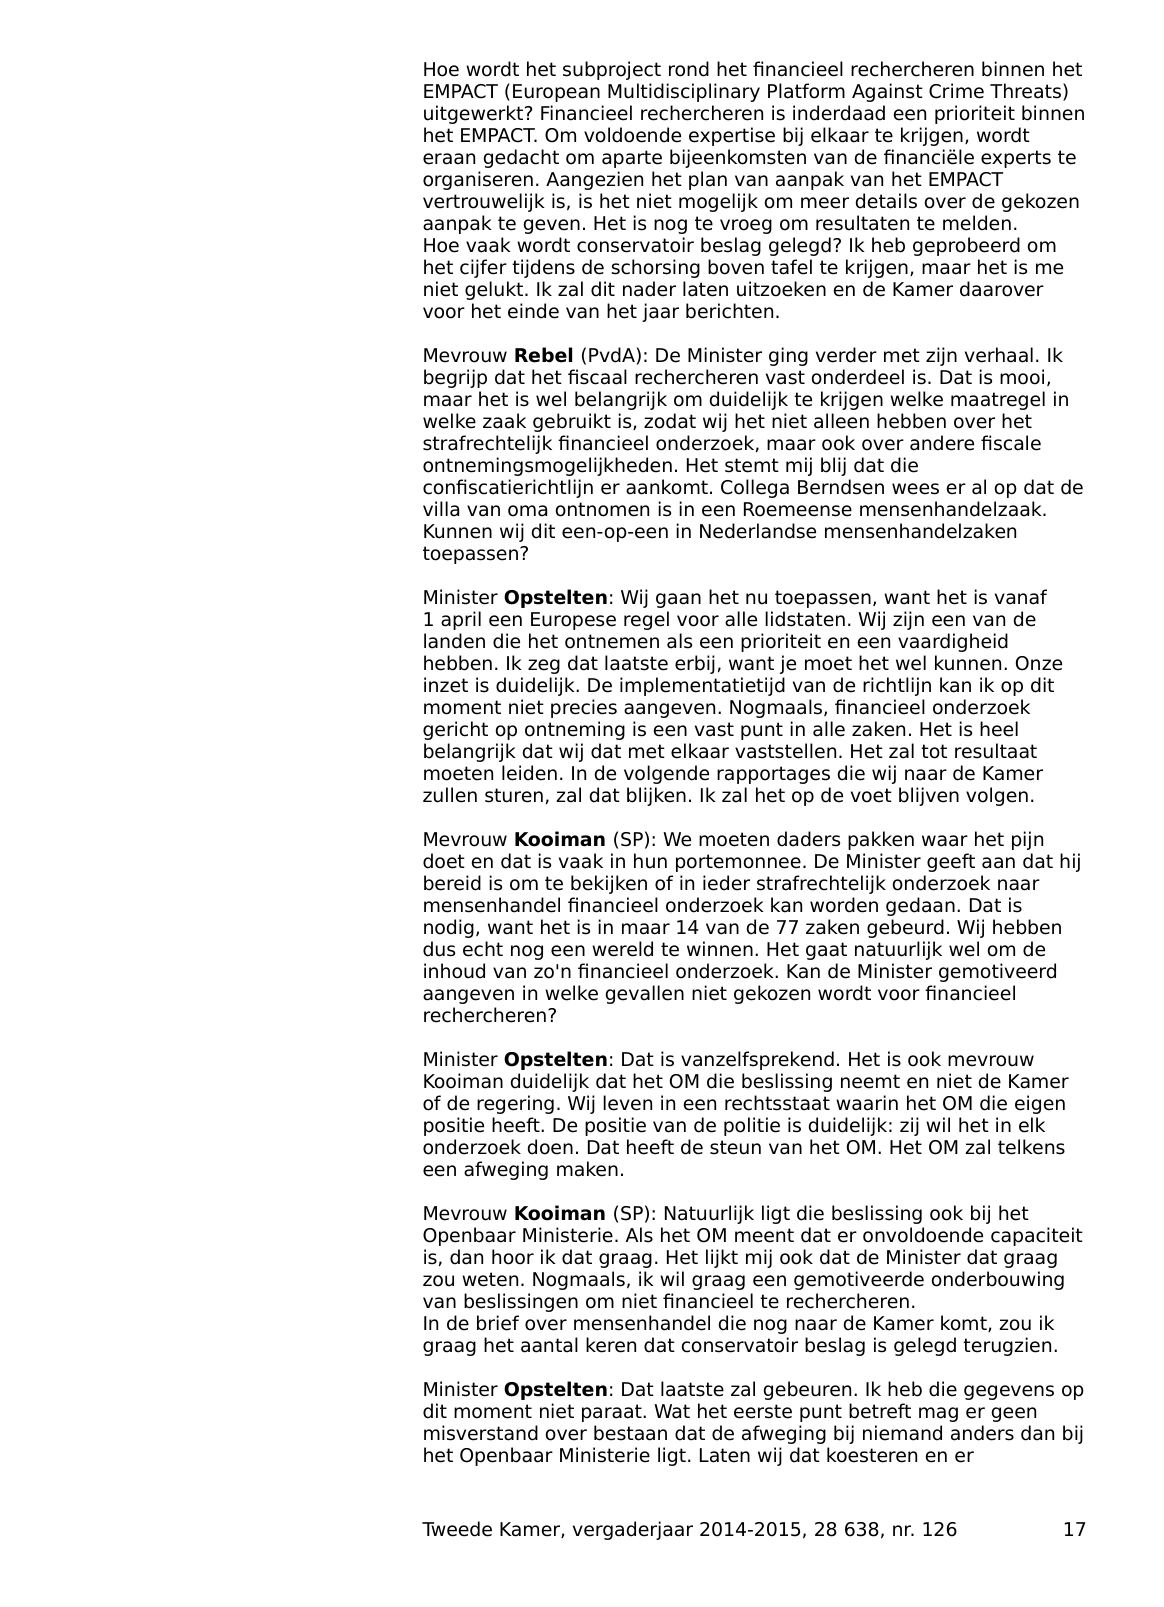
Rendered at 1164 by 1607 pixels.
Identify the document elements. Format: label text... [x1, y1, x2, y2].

text Minister Opstelten: Dat is vanzelfsprekend. Het is ook mevrouw Kooiman duidelijk dat het OM die beslissing neemt en niet de Kamer of de regering. Wij leven in een rechtsstaat waarin het OM die eigen positie heeft. De positie van de politie is duidelijk: zij wil het in elk onderzoek doen. Dat heeft de steun van het OM. Het OM zal telkens een afweging maken. [422, 1049, 1087, 1181]
text Hoe vaak wordt conservatoir beslag gelegd? Ik heb geprobeerd om het cijfer tijdens de schorsing boven tafel te krijgen, maar het is me niet gelukt. Ik zal dit nader laten uitzoeken en de Kamer daarover voor het einde van het jaar berichten. [422, 235, 1087, 323]
text Mevrouw Kooiman (SP): Natuurlijk ligt die beslissing ook bij het Openbaar Ministerie. Als het OM meent dat er onvoldoende capaciteit is, dan hoor ik dat graag. Het lijkt mij ook dat de Minister dat graag zou weten. Nogmaals, ik wil graag een gemotiveerde onderbouwing van beslissingen om niet financieel te rechercheren. [422, 1203, 1087, 1313]
text Mevrouw Rebel (PvdA): De Minister ging verder met zijn verhaal. Ik begrijp dat het fiscaal rechercheren vast onderdeel is. Dat is mooi, maar het is wel belangrijk om duidelijk te krijgen welke maatregel in welke zaak gebruikt is, zodat wij het niet alleen hebben over het strafrechtelijk financieel onderzoek, maar ook over andere fiscale ontnemingsmogelijkheden. Het stemt mij blij dat die confiscatierichtlijn er aankomt. Collega Berndsen wees er al op dat de villa van oma ontnomen is in een Roemeense mensenhandelzaak. Kunnen wij dit een-op-een in Nederlandse mensenhandelzaken toepassen? [422, 345, 1087, 565]
text Minister Opstelten: Wij gaan het nu toepassen, want het is vanaf 1 april een Europese regel voor alle lidstaten. Wij zijn een van de landen die het ontnemen als een prioriteit en een vaardigheid hebben. Ik zeg dat laatste erbij, want je moet het wel kunnen. Onze inzet is duidelijk. De implementatietijd van de richtlijn kan ik op dit moment niet precies aangeven. Nogmaals, financieel onderzoek gericht op ontneming is een vast punt in alle zaken. Het is heel belangrijk dat wij dat met elkaar vaststellen. Het zal tot resultaat moeten leiden. In de volgende rapportages die wij naar de Kamer zullen sturen, zal dat blijken. Ik zal het op de voet blijven volgen. [422, 587, 1087, 807]
text In de brief over mensenhandel die nog naar de Kamer komt, zou ik graag het aantal keren dat conservatoir beslag is gelegd terugzien. [422, 1313, 1087, 1357]
text Minister Opstelten: Dat laatste zal gebeuren. Ik heb die gegevens op dit moment niet paraat. Wat het eerste punt betreft mag er geen misverstand over bestaan dat de afweging bij niemand anders dan bij het Openbaar Ministerie ligt. Laten wij dat koesteren en er [422, 1379, 1087, 1467]
text Hoe wordt het subproject rond het financieel rechercheren binnen het EMPACT (European Multidisciplinary Platform Against Crime Threats) uitgewerkt? Financieel rechercheren is inderdaad een prioriteit binnen het EMPACT. Om voldoende expertise bij elkaar te krijgen, wordt eraan gedacht om aparte bijeenkomsten van de financiële experts te organiseren. Aangezien het plan van aanpak van het EMPACT vertrouwelijk is, is het niet mogelijk om meer details over de gekozen aanpak te geven. Het is nog te vroeg om resultaten te melden. [422, 59, 1087, 235]
text Mevrouw Kooiman (SP): We moeten daders pakken waar het pijn doet en dat is vaak in hun portemonnee. De Minister geeft aan dat hij bereid is om te bekijken of in ieder strafrechtelijk onderzoek naar mensenhandel financieel onderzoek kan worden gedaan. Dat is nodig, want het is in maar 14 van de 77 zaken gebeurd. Wij hebben dus echt nog een wereld te winnen. Het gaat natuurlijk wel om de inhoud van zo'n financieel onderzoek. Kan de Minister gemotiveerd aangeven in welke gevallen niet gekozen wordt voor financieel rechercheren? [422, 829, 1087, 1027]
